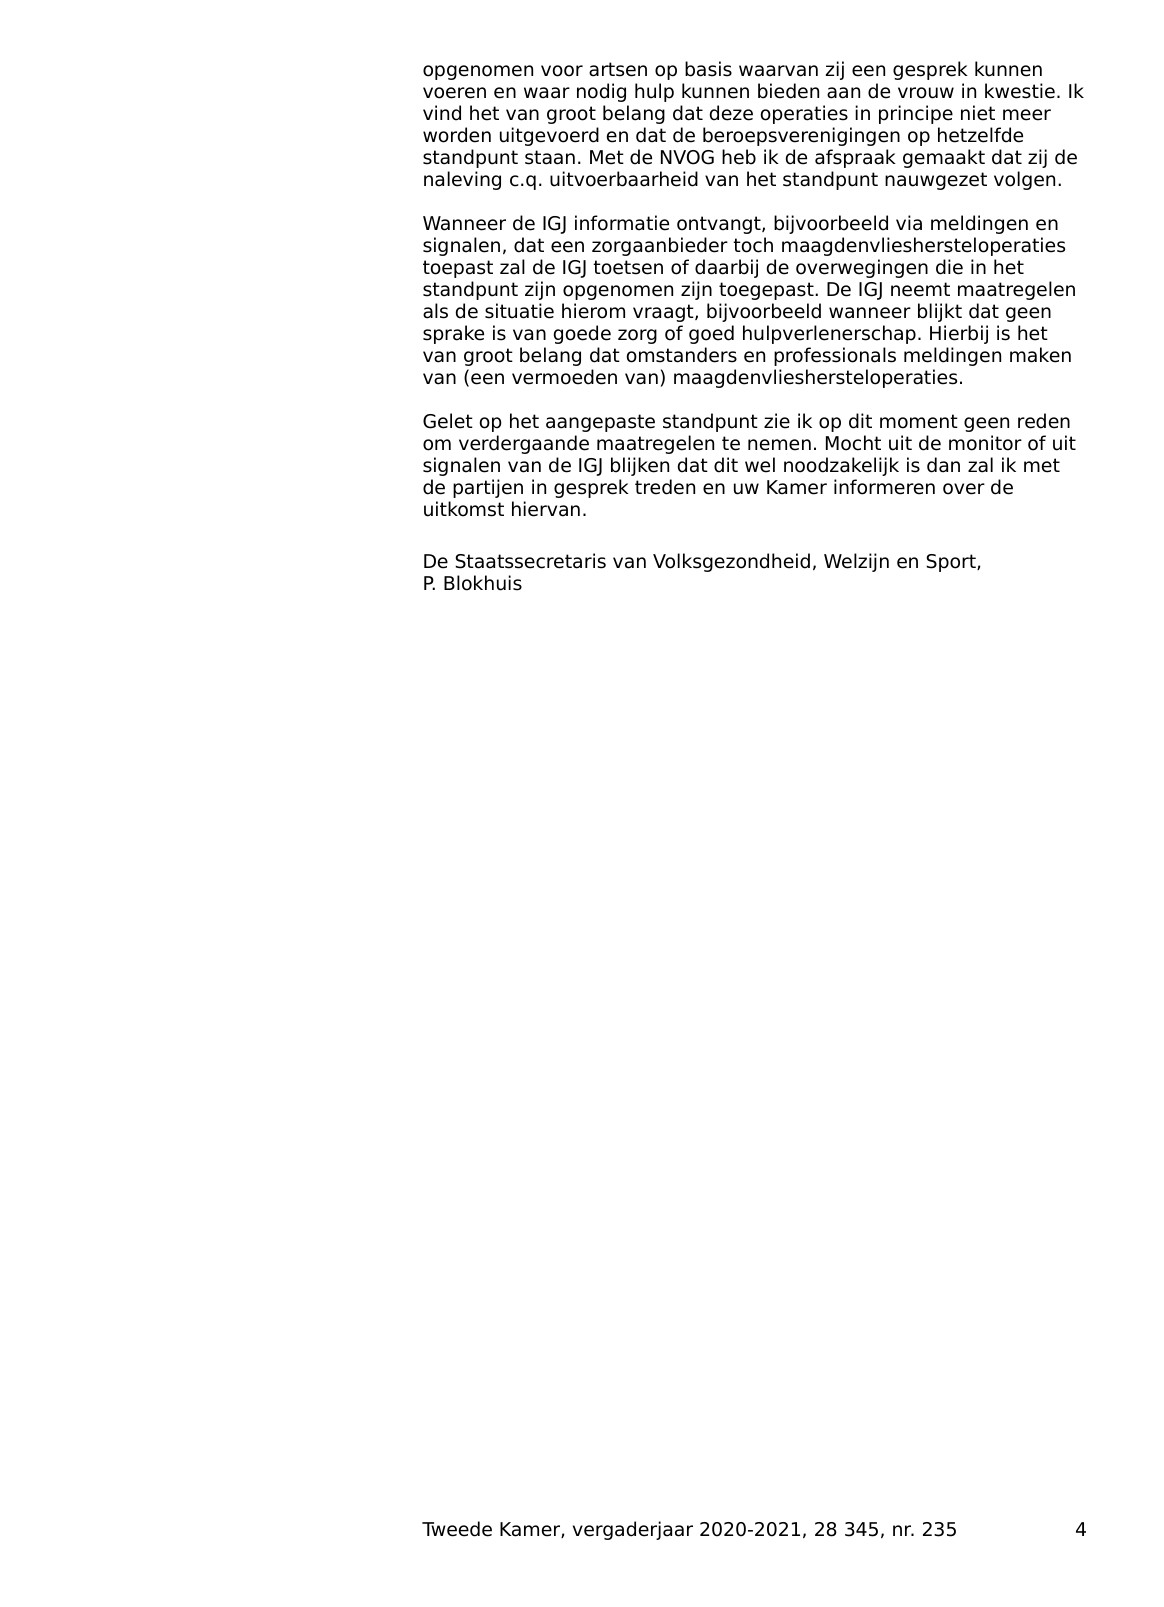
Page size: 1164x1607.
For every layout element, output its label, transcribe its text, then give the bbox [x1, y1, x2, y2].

text opgenomen voor artsen op basis waarvan zij een gesprek kunnen voeren en waar nodig hulp kunnen bieden aan de vrouw in kwestie. Ik vind het van groot belang dat deze operaties in principe niet meer worden uitgevoerd en dat de beroepsverenigingen op hetzelfde standpunt staan. Met de NVOG heb ik de afspraak gemaakt dat zij de naleving c.q. uitvoerbaarheid van het standpunt nauwgezet volgen. [422, 59, 1087, 191]
text Gelet op het aangepaste standpunt zie ik op dit moment geen reden om verdergaande maatregelen te nemen. Mocht uit de monitor of uit signalen van de IGJ blijken dat dit wel noodzakelijk is dan zal ik met de partijen in gesprek treden en uw Kamer informeren over de uitkomst hiervan. [422, 411, 1087, 521]
text Wanneer de IGJ informatie ontvangt, bijvoorbeeld via meldingen en signalen, dat een zorgaanbieder toch maagdenvlieshersteloperaties toepast zal de IGJ toetsen of daarbij de overwegingen die in het standpunt zijn opgenomen zijn toegepast. De IGJ neemt maatregelen als de situatie hierom vraagt, bijvoorbeeld wanneer blijkt dat geen sprake is van goede zorg of goed hulpverlenerschap. Hierbij is het van groot belang dat omstanders en professionals meldingen maken van (een vermoeden van) maagdenvlieshersteloperaties. [422, 213, 1087, 389]
text De Staatssecretaris van Volksgezondheid, Welzijn en Sport, P. Blokhuis [422, 551, 1087, 595]
